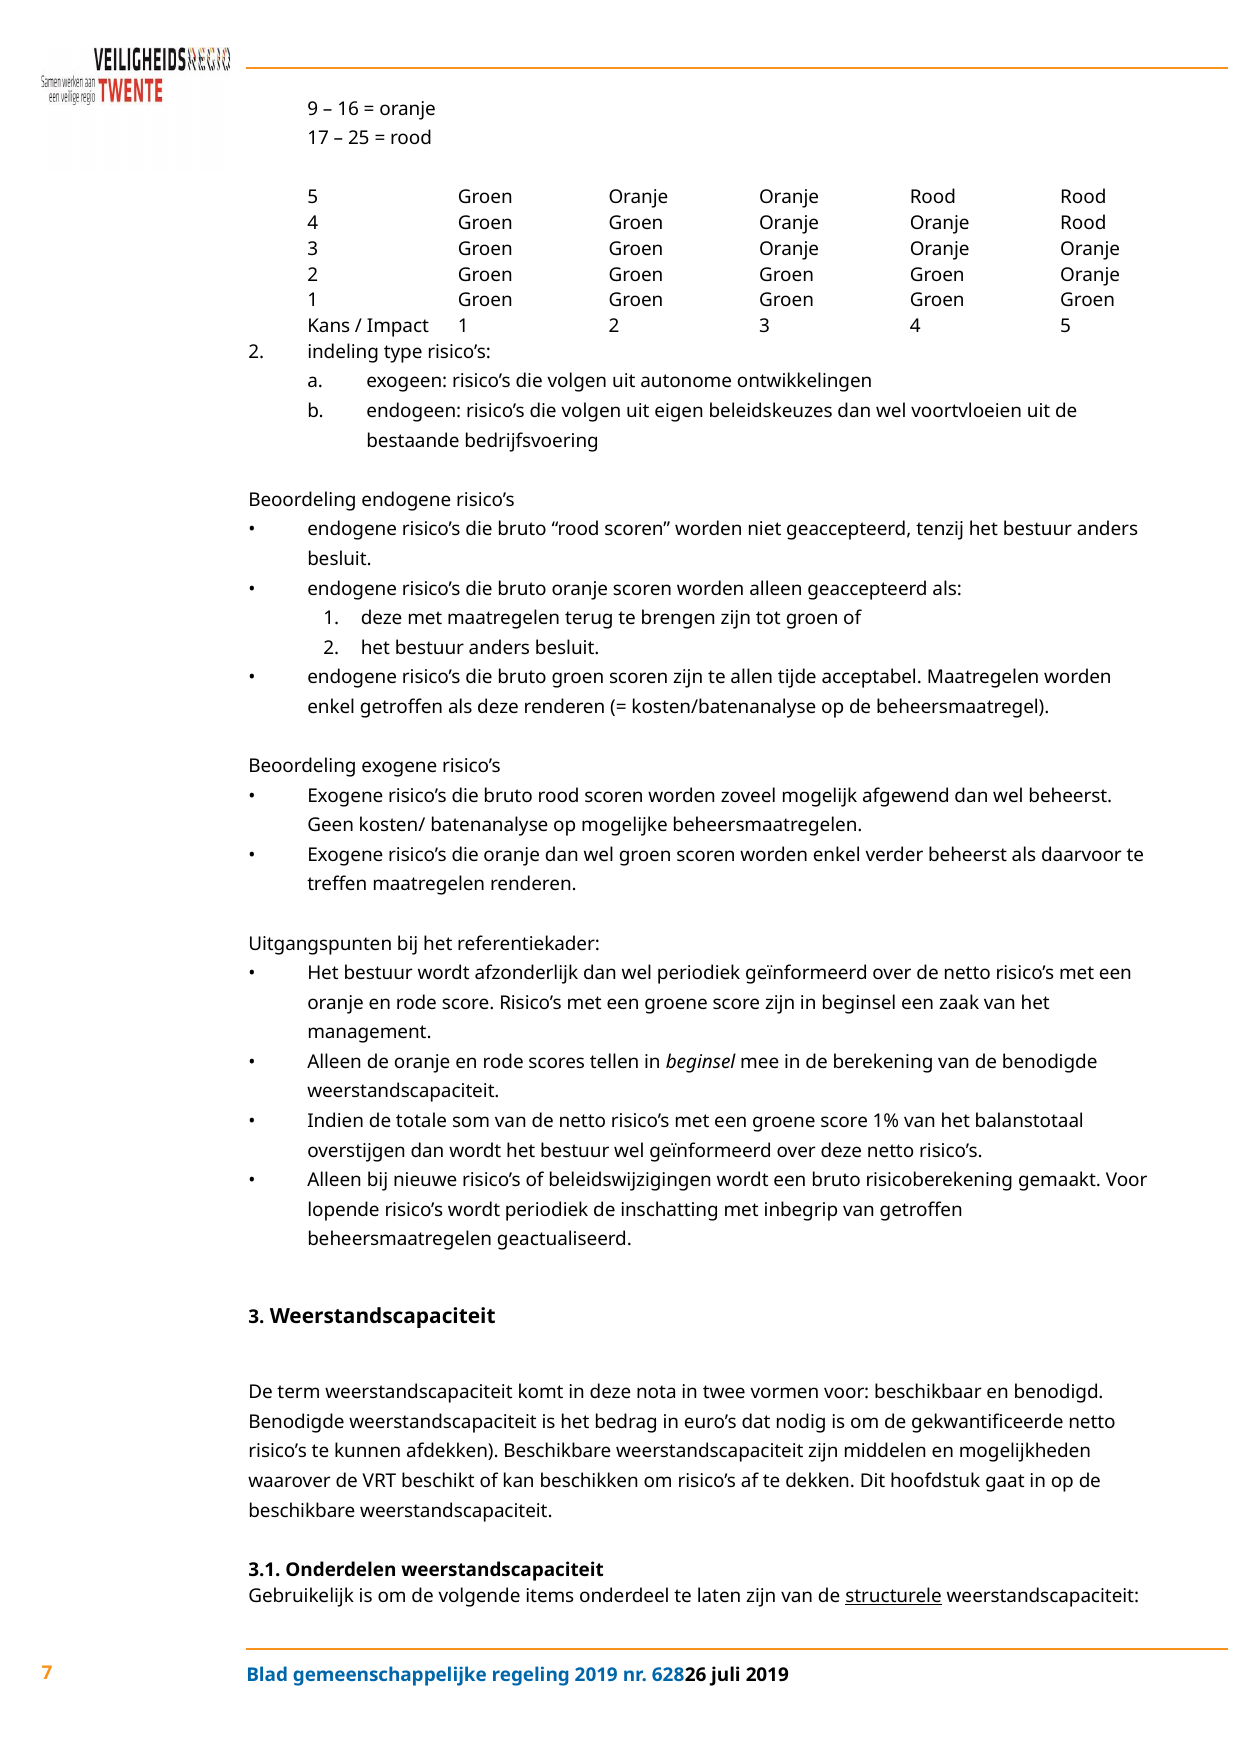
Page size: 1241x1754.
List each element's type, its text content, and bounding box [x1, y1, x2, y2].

table_cell Oranje [759, 235, 909, 261]
table_cell Groen [910, 261, 1060, 287]
table_cell 2 [608, 312, 759, 338]
list het bestuur anders besluit. [323, 634, 1152, 660]
table_cell Rood [1060, 209, 1211, 235]
list deze met maatregelen terug te brengen zijn tot groen of [323, 604, 1152, 630]
table_cell Oranje [1060, 235, 1211, 261]
picture [41, 47, 231, 172]
list exogeen: risico’s die volgen uit autonome ontwikkelingen [307, 368, 1152, 393]
table_header 5 [307, 184, 458, 209]
list Het bestuur wordt afzonderlijk dan wel periodiek geïnformeerd over de netto risico’s met een oranje en rode score. Risico’s met een groene score zijn in beginsel een zaak van het management. [248, 959, 1152, 1044]
table_cell Groen [910, 287, 1060, 312]
table_header Oranje [759, 184, 909, 209]
table_cell Kans / Impact [307, 312, 458, 338]
text Uitgangspunten bij het referentiekader: [248, 930, 1152, 956]
text Gebruikelijk is om de volgende items onderdeel te laten zijn van de structurele weerstandscapaciteit: [248, 1582, 1152, 1607]
list Alleen de oranje en rode scores tellen in beginsel mee in de berekening van de benodigde weerstandscapaciteit. [248, 1048, 1152, 1103]
table_cell 5 [1060, 312, 1211, 338]
table_cell 1 [307, 287, 458, 312]
table_cell Groen [608, 287, 759, 312]
table_header Groen [458, 184, 608, 209]
table_cell 3 [307, 235, 458, 261]
table_cell Groen [608, 261, 759, 287]
table_cell Groen [1060, 287, 1211, 312]
table_header Oranje [608, 184, 759, 209]
text 3. Weerstandscapaciteit [248, 1301, 1152, 1329]
text Beoordeling endogene risico’s [248, 486, 1152, 512]
table_header Rood [1060, 184, 1211, 209]
table_header Rood [910, 184, 1060, 209]
list 17 – 25 = rood [248, 124, 1152, 150]
table_cell Groen [458, 209, 608, 235]
table_cell Oranje [759, 209, 909, 235]
table_cell 4 [910, 312, 1060, 338]
text De term weerstandscapaciteit komt in deze nota in twee vormen voor: beschikbaar en benodigd. [248, 1378, 1152, 1404]
text Benodigde weerstandscapaciteit is het bedrag in euro’s dat nodig is om de gekwantificeerde netto risico’s te kunnen afdekken). Beschikbare weerstandscapaciteit zijn middelen en mogelijkheden waarover de VRT beschikt of kan beschikken om risico’s af te dekken. Dit hoofdstuk gaat in op de beschikbare weerstandscapaciteit. [248, 1408, 1152, 1523]
table_cell Groen [608, 235, 759, 261]
list indeling type risico’s: [248, 338, 1152, 364]
list Exogene risico’s die bruto rood scoren worden zoveel mogelijk afgewend dan wel beheerst. Geen kosten/ batenanalyse op mogelijke beheersmaatregelen. [248, 782, 1152, 837]
list endogene risico’s die bruto groen scoren zijn te allen tijde acceptabel. Maatregelen worden enkel getroffen als deze renderen (= kosten/batenanalyse op de beheersmaatregel). [248, 663, 1152, 719]
list endogene risico’s die bruto “rood scoren” worden niet geaccepteerd, tenzij het bestuur anders besluit. [248, 516, 1152, 571]
table_cell Groen [458, 287, 608, 312]
list Indien de totale som van de netto risico’s met een groene score 1% van het balanstotaal overstijgen dan wordt het bestuur wel geïnformeerd over deze netto risico’s. [248, 1107, 1152, 1163]
text 3.1. Onderdelen weerstandscapaciteit [248, 1556, 1152, 1582]
table_cell 4 [307, 209, 458, 235]
text Beoordeling exogene risico’s [248, 752, 1152, 778]
list Exogene risico’s die oranje dan wel groen scoren worden enkel verder beheerst als daarvoor te treffen maatregelen renderen. [248, 841, 1152, 896]
table_cell 1 [458, 312, 608, 338]
table_cell Oranje [1060, 261, 1211, 287]
table_cell 3 [759, 312, 909, 338]
table_cell Groen [458, 261, 608, 287]
table_cell Groen [759, 261, 909, 287]
table_cell Oranje [910, 235, 1060, 261]
table_cell Groen [458, 235, 608, 261]
list endogene risico’s die bruto oranje scoren worden alleen geaccepteerd als: [248, 575, 1152, 601]
list Alleen bij nieuwe risico’s of beleidswijzigingen wordt een bruto risicoberekening gemaakt. Voor lopende risico’s wordt periodiek de inschatting met inbegrip van getroffen beheersmaatregelen geactualiseerd. [248, 1166, 1152, 1251]
table_cell Oranje [910, 209, 1060, 235]
list 9 – 16 = oranje [248, 95, 1152, 121]
list endogeen: risico’s die volgen uit eigen beleidskeuzes dan wel voortvloeien uit de bestaande bedrijfsvoering [307, 397, 1152, 453]
table_cell Groen [608, 209, 759, 235]
table_cell Groen [759, 287, 909, 312]
table_cell 2 [307, 261, 458, 287]
